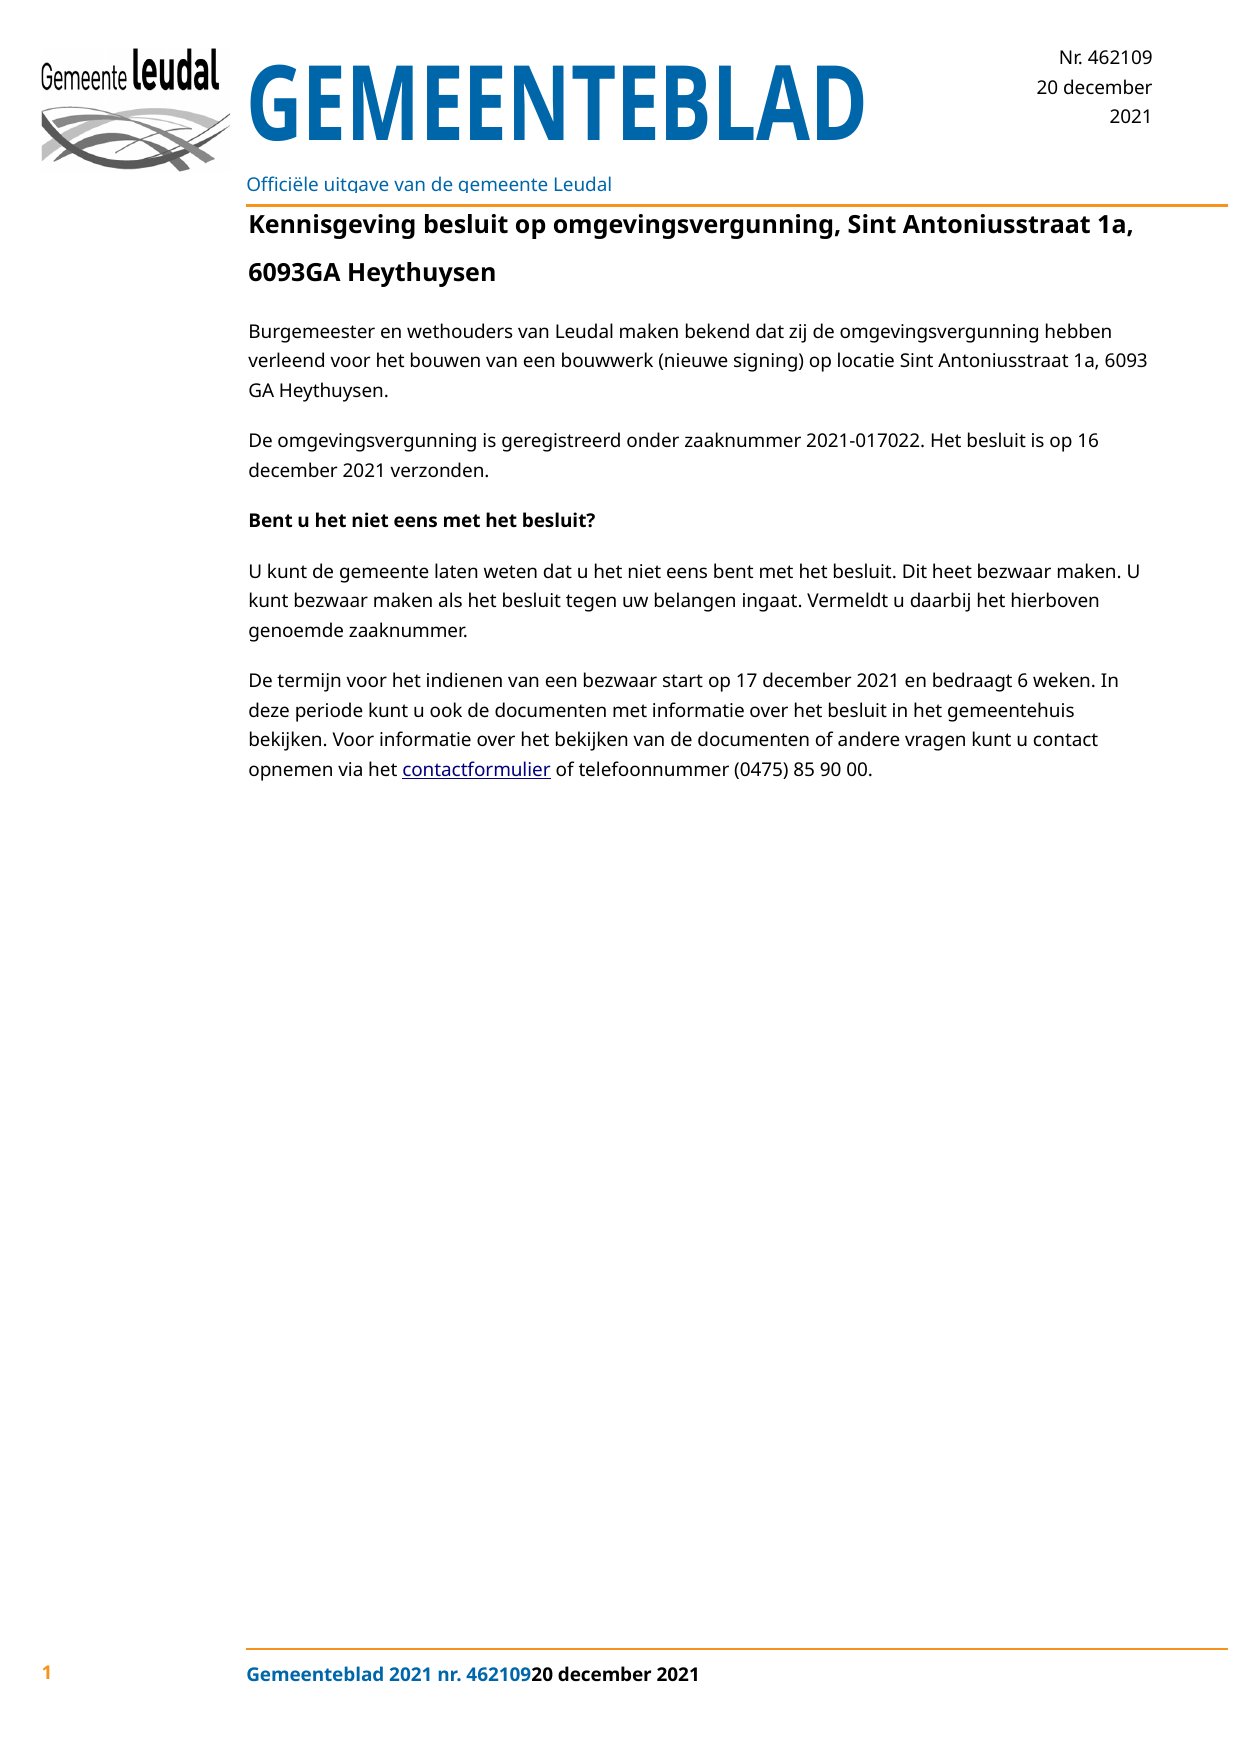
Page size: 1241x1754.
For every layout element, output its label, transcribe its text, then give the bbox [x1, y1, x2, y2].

text De termijn voor het indienen van een bezwaar start op 17 december 2021 en bedraagt 6 weken. In deze periode kunt u ook de documenten met informatie over het besluit in het gemeentehuis bekijken. Voor informatie over het bekijken van de documenten of andere vragen kunt u contact opnemen via het contactformulier of telefoonnummer (0475) 85 90 00. [248, 667, 1152, 782]
picture [41, 47, 231, 172]
text Burgemeester en wethouders van Leudal maken bekend dat zij de omgevingsvergunning hebben verleend voor het bouwen van een bouwwerk (nieuwe signing) op locatie Sint Antoniusstraat 1a, 6093 GA Heythuysen. [248, 318, 1152, 403]
text U kunt de gemeente laten weten dat u het niet eens bent met het besluit. Dit heet bezwaar maken. U kunt bezwaar maken als het besluit tegen uw belangen ingaat. Vermeldt u daarbij het hierboven genoemde zaaknummer. [248, 558, 1152, 643]
text De omgevingsvergunning is geregistreerd onder zaaknummer 2021-017022. Het besluit is op 16 december 2021 verzonden. [248, 427, 1152, 483]
text Bent u het niet eens met het besluit? [248, 507, 1152, 533]
text Kennisgeving besluit op omgevingsvergunning, Sint Antoniusstraat 1a, 6093GA Heythuysen [248, 207, 1152, 288]
